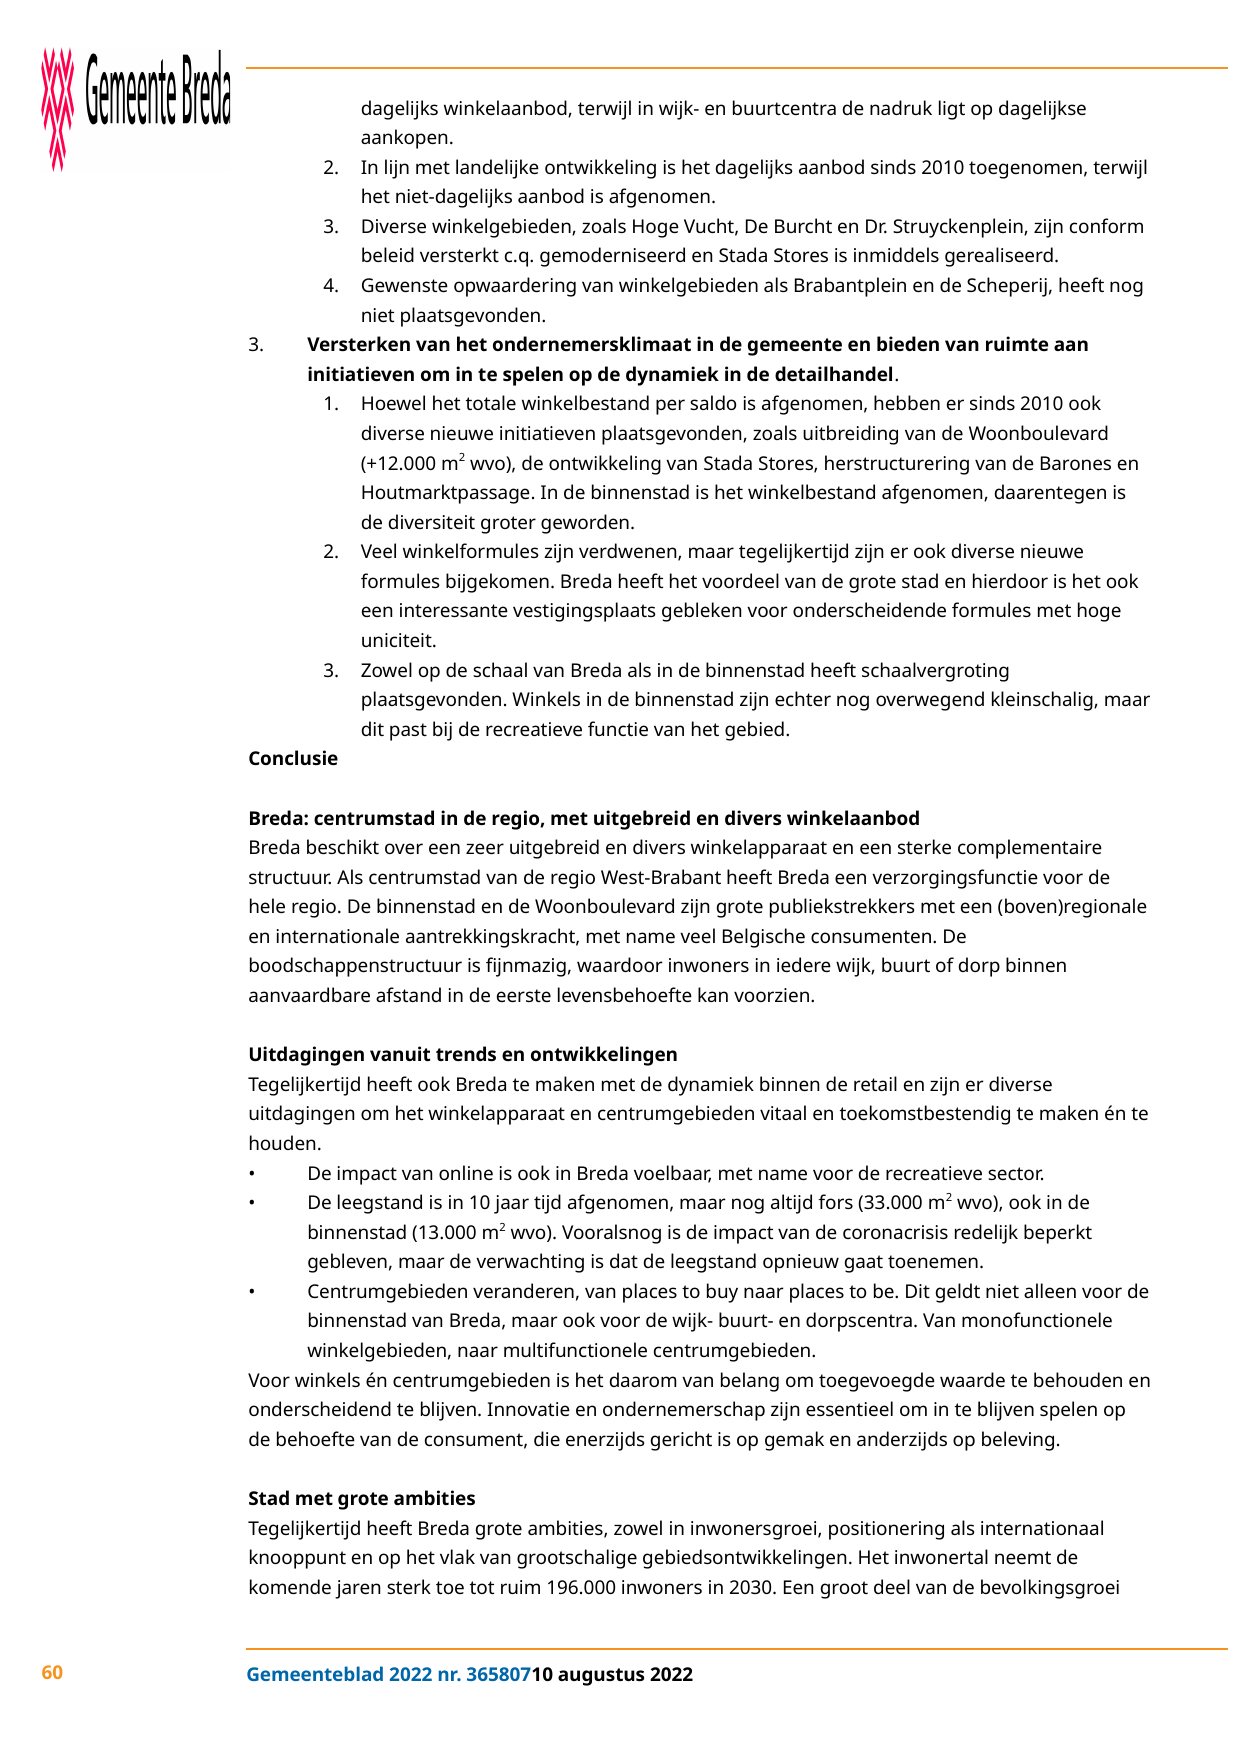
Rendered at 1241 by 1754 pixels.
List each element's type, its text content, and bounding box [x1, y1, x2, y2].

text Tegelijkertijd heeft ook Breda te maken met de dynamiek binnen de retail en zijn er diverse uitdagingen om het winkelapparaat en centrumgebieden vitaal en toekomstbestendig te maken én te houden. [248, 1071, 1152, 1156]
list Hoewel het totale winkelbestand per saldo is afgenomen, hebben er sinds 2010 ook diverse nieuwe initiatieven plaatsgevonden, zoals uitbreiding van de Woonboulevard (+12.000 m2 wvo), de ontwikkeling van Stada Stores, herstructurering van de Barones en Houtmarktpassage. In de binnenstad is het winkelbestand afgenomen, daarentegen is de diversiteit groter geworden. [323, 391, 1152, 535]
text Breda beschikt over een zeer uitgebreid en divers winkelapparaat en een sterke complementaire structuur. Als centrumstad van de regio West-Brabant heeft Breda een verzorgingsfunctie voor de hele regio. De binnenstad en de Woonboulevard zijn grote publiekstrekkers met een (boven)regionale en internationale aantrekkingskracht, met name veel Belgische consumenten. De boodschappenstructuur is fijnmazig, waardoor inwoners in iedere wijk, buurt of dorp binnen aanvaardbare afstand in de eerste levensbehoefte kan voorzien. [248, 834, 1152, 1008]
text Tegelijkertijd heeft Breda grote ambities, zowel in inwonersgroei, positionering als internationaal knooppunt en op het vlak van grootschalige gebiedsontwikkelingen. Het inwonertal neemt de komende jaren sterk toe tot ruim 196.000 inwoners in 2030. Een groot deel van de bevolkingsgroei [248, 1515, 1152, 1600]
list Zowel op de schaal van Breda als in de binnenstad heeft schaalvergroting plaatsgevonden. Winkels in de binnenstad zijn echter nog overwegend kleinschalig, maar dit past bij de recreatieve functie van het gebied. [323, 657, 1152, 742]
list Diverse winkelgebieden, zoals Hoge Vucht, De Burcht en Dr. Struyckenplein, zijn conform beleid versterkt c.q. gemoderniseerd en Stada Stores is inmiddels gerealiseerd. [323, 213, 1152, 268]
list De impact van online is ook in Breda voelbaar, met name voor de recreatieve sector. [248, 1160, 1152, 1186]
list In lijn met landelijke ontwikkeling is het dagelijks aanbod sinds 2010 toegenomen, terwijl het niet-dagelijks aanbod is afgenomen. [323, 154, 1152, 209]
text Breda: centrumstad in de regio, met uitgebreid en divers winkelaanbod [248, 805, 1152, 831]
text Stad met grote ambities [248, 1485, 1152, 1511]
text Uitdagingen vanuit trends en ontwikkelingen [248, 1041, 1152, 1067]
list Centrumgebieden veranderen, van places to buy naar places to be. Dit geldt niet alleen voor de binnenstad van Breda, maar ook voor de wijk- buurt- en dorpscentra. Van monofunctionele winkelgebieden, naar multifunctionele centrumgebieden. [248, 1278, 1152, 1363]
list Veel winkelformules zijn verdwenen, maar tegelijkertijd zijn er ook diverse nieuwe formules bijgekomen. Breda heeft het voordeel van de grote stad en hierdoor is het ook een interessante vestigingsplaats gebleken voor onderscheidende formules met hoge uniciteit. [323, 538, 1152, 653]
picture [41, 47, 231, 172]
text Conclusie [248, 746, 1152, 771]
text Voor winkels én centrumgebieden is het daarom van belang om toegevoegde waarde te behouden en onderscheidend te blijven. Innovatie en ondernemerschap zijn essentieel om in te blijven spelen op de behoefte van de consument, die enerzijds gericht is op gemak en anderzijds op beleving. [248, 1367, 1152, 1452]
list dagelijks winkelaanbod, terwijl in wijk- en buurtcentra de nadruk ligt op dagelijkse aankopen. [323, 95, 1152, 150]
list Gewenste opwaardering van winkelgebieden als Brabantplein en de Scheperij, heeft nog niet plaatsgevonden. [323, 272, 1152, 328]
list De leegstand is in 10 jaar tijd afgenomen, maar nog altijd fors (33.000 m2 wvo), ook in de binnenstad (13.000 m2 wvo). Vooralsnog is de impact van de coronacrisis redelijk beperkt gebleven, maar de verwachting is dat de leegstand opnieuw gaat toenemen. [248, 1189, 1152, 1274]
list Versterken van het ondernemersklimaat in de gemeente en bieden van ruimte aan initiatieven om in te spelen op de dynamiek in de detailhandel. [248, 331, 1152, 387]
